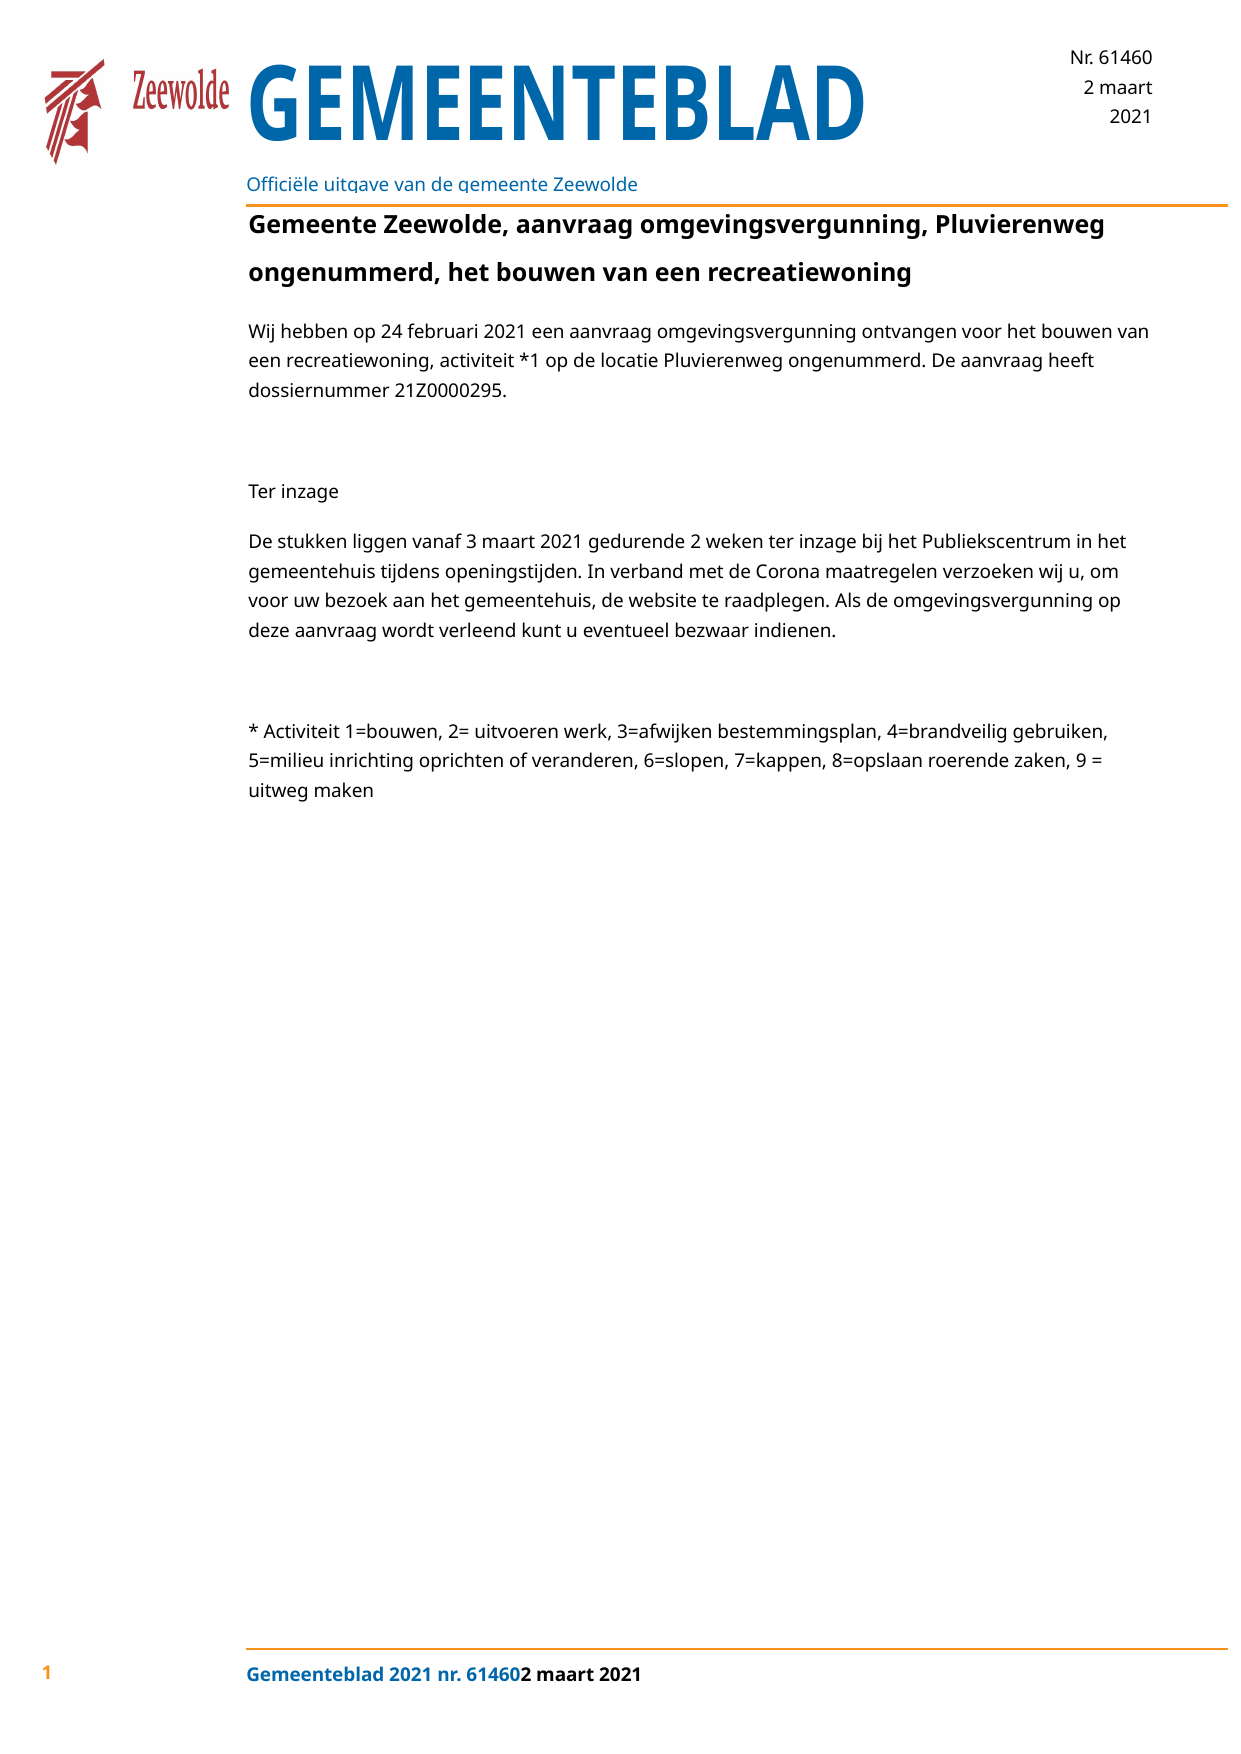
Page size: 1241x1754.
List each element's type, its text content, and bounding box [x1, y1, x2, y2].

text De stukken liggen vanaf 3 maart 2021 gedurende 2 weken ter inzage bij het Publiekscentrum in het gemeentehuis tijdens openingstijden. In verband met de Corona maatregelen verzoeken wij u, om voor uw bezoek aan het gemeentehuis, de website te raadplegen. Als de omgevingsvergunning op deze aanvraag wordt verleend kunt u eventueel bezwaar indienen. [248, 528, 1152, 643]
text Wij hebben op 24 februari 2021 een aanvraag omgevingsvergunning ontvangen voor het bouwen van een recreatiewoning, activiteit *1 op de locatie Pluvierenweg ongenummerd. De aanvraag heeft dossiernummer 21Z0000295. [248, 318, 1152, 403]
text Gemeente Zeewolde, aanvraag omgevingsvergunning, Pluvierenweg ongenummerd, het bouwen van een recreatiewoning [248, 207, 1152, 288]
text * Activiteit 1=bouwen, 2= uitvoeren werk, 3=afwijken bestemmingsplan, 4=brandveilig gebruiken, 5=milieu inrichting oprichten of veranderen, 6=slopen, 7=kappen, 8=opslaan roerende zaken, 9 = uitweg maken [248, 718, 1152, 803]
text Ter inzage [248, 478, 1152, 504]
picture [41, 47, 231, 172]
